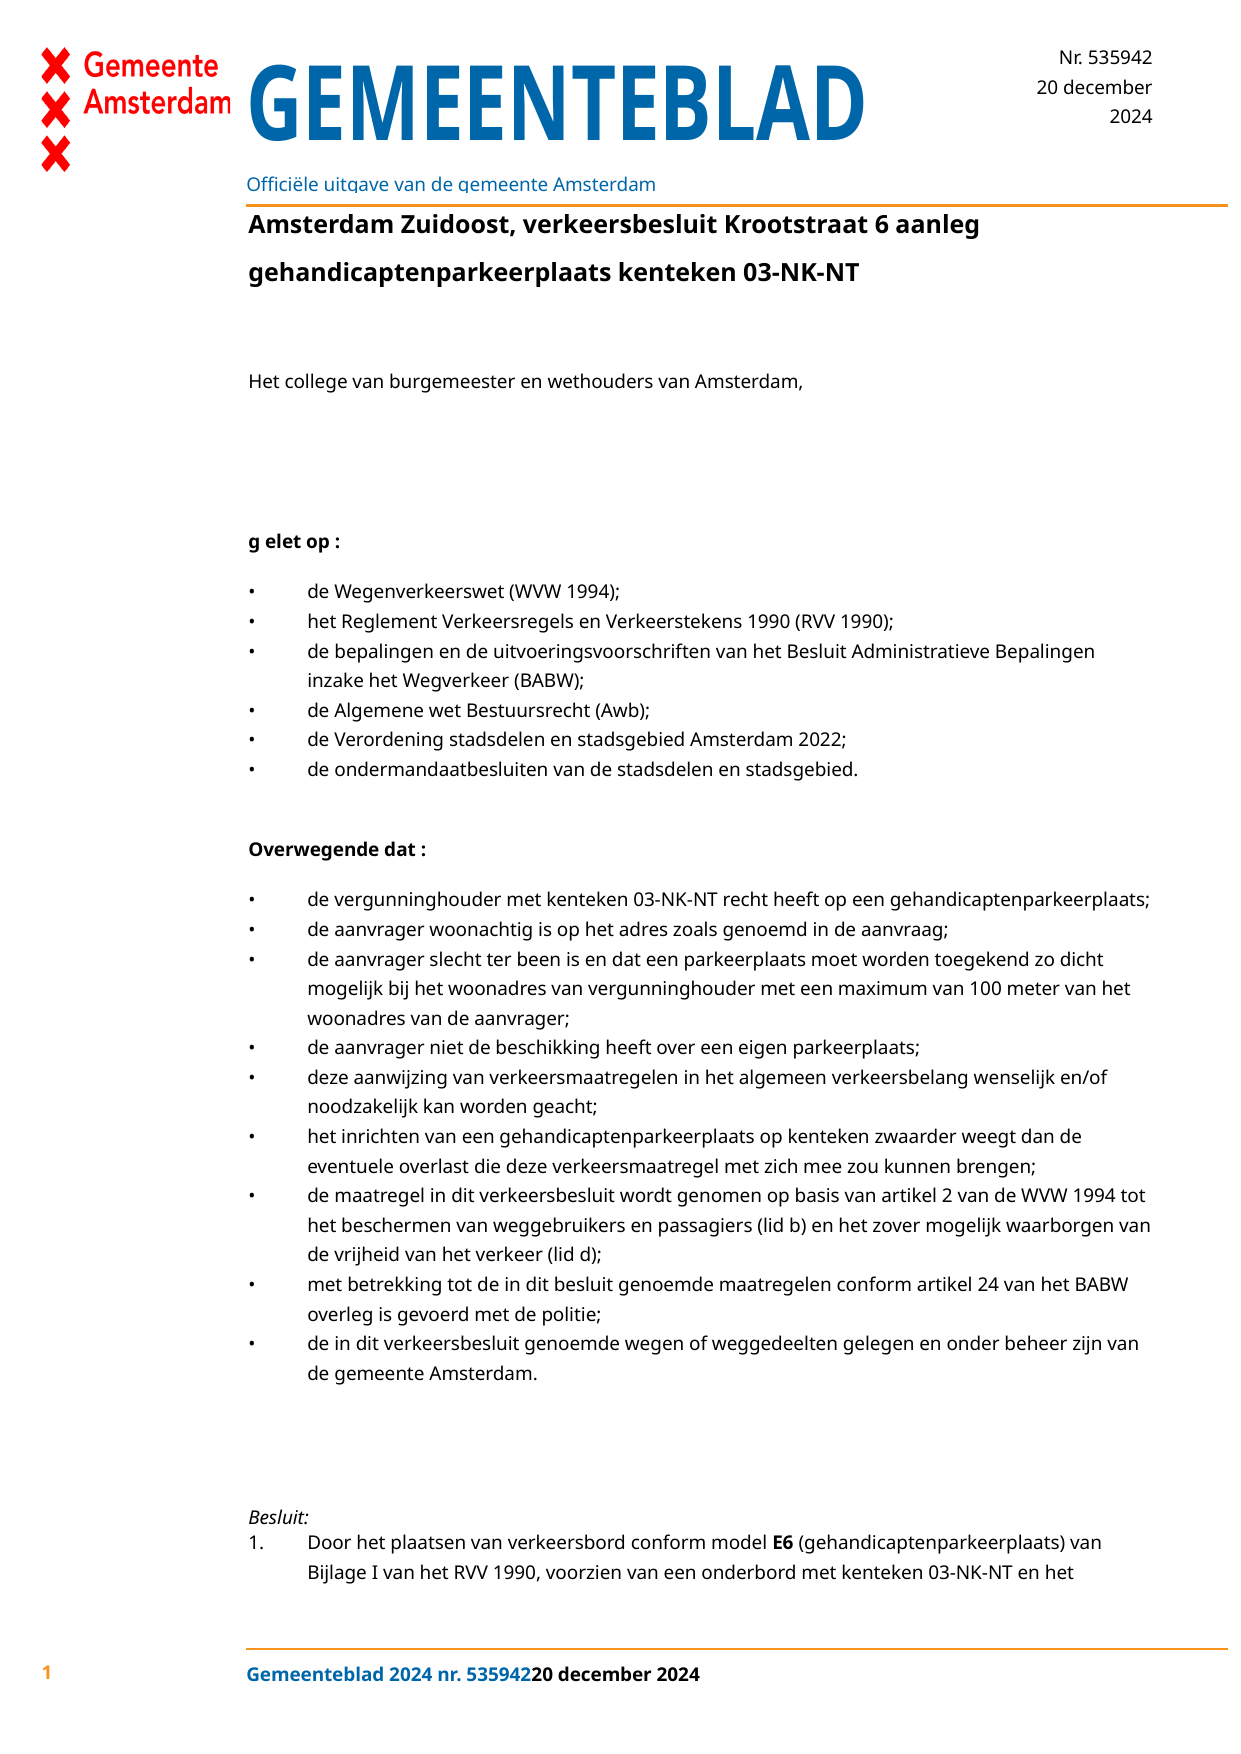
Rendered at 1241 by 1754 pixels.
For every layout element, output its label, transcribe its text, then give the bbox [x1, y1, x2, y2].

list de Verordening stadsdelen en stadsgebied Amsterdam 2022; [248, 727, 1152, 752]
text Besluit: [248, 1504, 1152, 1529]
list met betrekking tot de in dit besluit genoemde maatregelen conform artikel 24 van het BABW overleg is gevoerd met de politie; [248, 1271, 1152, 1326]
text Overwegende dat : [248, 836, 1152, 862]
list de ondermandaatbesluiten van de stadsdelen en stadsgebied. [248, 756, 1152, 782]
list deze aanwijzing van verkeersmaatregelen in het algemeen verkeersbelang wenselijk en/of noodzakelijk kan worden geacht; [248, 1064, 1152, 1119]
list Door het plaatsen van verkeersbord conform model E6 (gehandicaptenparkeerplaats) van Bijlage I van het RVV 1990, voorzien van een onderbord met kenteken 03-NK-NT en het [248, 1529, 1152, 1585]
picture [41, 47, 231, 172]
list de aanvrager niet de beschikking heeft over een eigen parkeerplaats; [248, 1034, 1152, 1060]
list de vergunninghouder met kenteken 03-NK-NT recht heeft op een gehandicaptenparkeerplaats; [248, 887, 1152, 912]
list de bepalingen en de uitvoeringsvoorschriften van het Besluit Administratieve Bepalingen inzake het Wegverkeer (BABW); [248, 638, 1152, 693]
list de aanvrager woonachtig is op het adres zoals genoemd in de aanvraag; [248, 916, 1152, 942]
list de Algemene wet Bestuursrecht (Awb); [248, 697, 1152, 723]
list de Wegenverkeerswet (WVW 1994); [248, 579, 1152, 604]
text g elet op : [248, 528, 1152, 554]
list het Reglement Verkeersregels en Verkeerstekens 1990 (RVV 1990); [248, 608, 1152, 634]
list het inrichten van een gehandicaptenparkeerplaats op kenteken zwaarder weegt dan de eventuele overlast die deze verkeersmaatregel met zich mee zou kunnen brengen; [248, 1123, 1152, 1178]
list de aanvrager slecht ter been is en dat een parkeerplaats moet worden toegekend zo dicht mogelijk bij het woonadres van vergunninghouder met een maximum van 100 meter van het woonadres van de aanvrager; [248, 946, 1152, 1031]
list de maatregel in dit verkeersbesluit wordt genomen op basis van artikel 2 van de WVW 1994 tot het beschermen van weggebruikers en passagiers (lid b) en het zover mogelijk waarborgen van de vrijheid van het verkeer (lid d); [248, 1182, 1152, 1267]
text Het college van burgemeester en wethouders van Amsterdam, [248, 368, 1152, 394]
text Amsterdam Zuidoost, verkeersbesluit Krootstraat 6 aanleg gehandicaptenparkeerplaats kenteken 03-NK-NT [248, 207, 1152, 288]
list de in dit verkeersbesluit genoemde wegen of weggedeelten gelegen en onder beheer zijn van de gemeente Amsterdam. [248, 1330, 1152, 1386]
